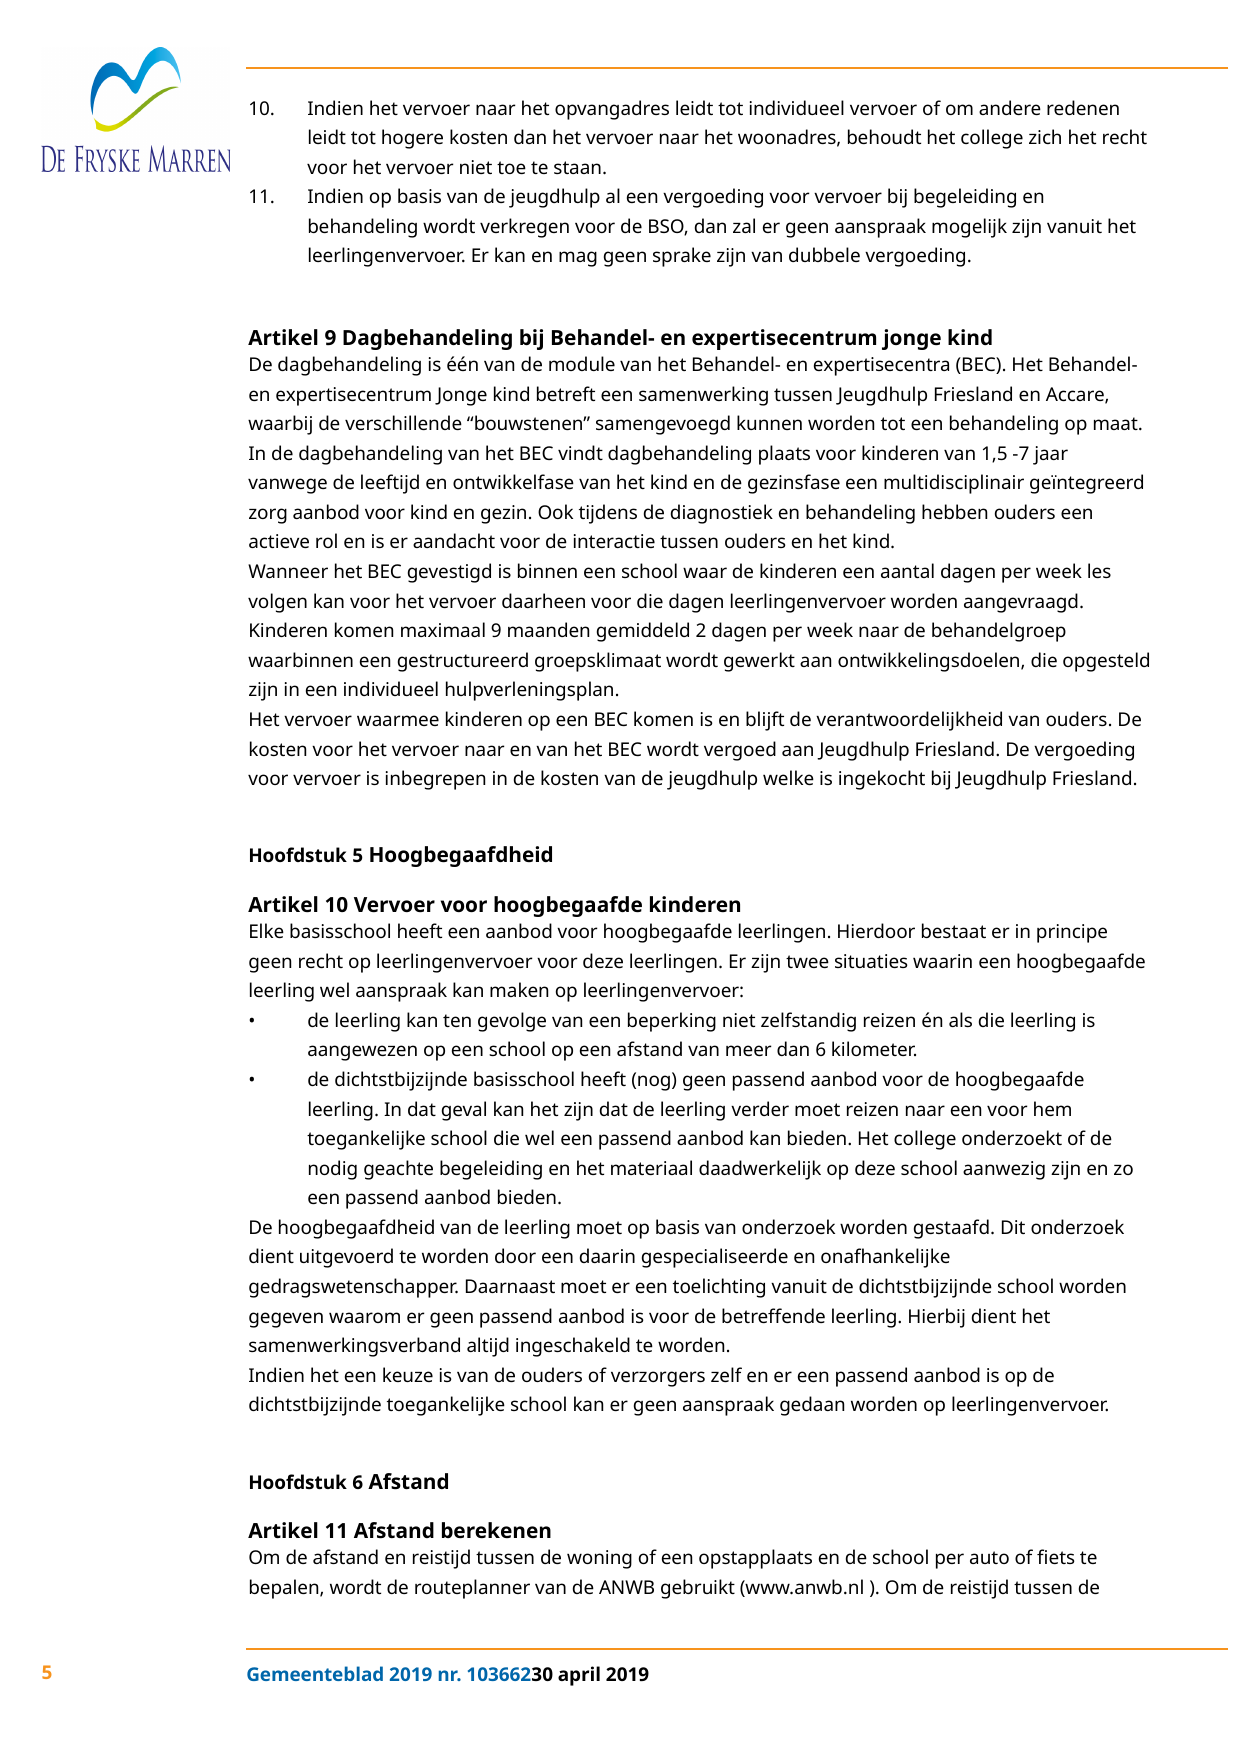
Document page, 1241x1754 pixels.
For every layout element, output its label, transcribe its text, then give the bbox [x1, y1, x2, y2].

text Artikel 9 Dagbehandeling bij Behandel- en expertisecentrum jonge kind [248, 323, 1152, 351]
text Elke basisschool heeft een aanbod voor hoogbegaafde leerlingen. Hierdoor bestaat er in principe geen recht op leerlingenvervoer voor deze leerlingen. Er zijn twee situaties waarin een hoogbegaafde leerling wel aanspraak kan maken op leerlingenvervoer: [248, 918, 1152, 1003]
text Hoofdstuk 6 Afstand [248, 1467, 1152, 1495]
text Om de afstand en reistijd tussen de woning of een opstapplaats en de school per auto of fiets te bepalen, wordt de routeplanner van de ANWB gebruikt (www.anwb.nl ). Om de reistijd tussen de [248, 1544, 1152, 1600]
list Indien op basis van de jeugdhulp al een vergoeding voor vervoer bij begeleiding en behandeling wordt verkregen voor de BSO, dan zal er geen aanspraak mogelijk zijn vanuit het leerlingenvervoer. Er kan en mag geen sprake zijn van dubbele vergoeding. [248, 183, 1152, 268]
list Indien het vervoer naar het opvangadres leidt tot individueel vervoer of om andere redenen leidt tot hogere kosten dan het vervoer naar het woonadres, behoudt het college zich het recht voor het vervoer niet toe te staan. [248, 95, 1152, 180]
text Artikel 11 Afstand berekenen [248, 1516, 1152, 1544]
text De hoogbegaafdheid van de leerling moet op basis van onderzoek worden gestaafd. Dit onderzoek dient uitgevoerd te worden door een daarin gespecialiseerde en onafhankelijke gedragswetenschapper. Daarnaast moet er een toelichting vanuit de dichtstbijzijnde school worden gegeven waarom er geen passend aanbod is voor de betreffende leerling. Hierbij dient het samenwerkingsverband altijd ingeschakeld te worden. [248, 1214, 1152, 1358]
picture [41, 47, 231, 172]
text Hoofdstuk 5 Hoogbegaafdheid [248, 841, 1152, 869]
text De dagbehandeling is één van de module van het Behandel- en expertisecentra (BEC). Het Behandel- en expertisecentrum Jonge kind betreft een samenwerking tussen Jeugdhulp Friesland en Accare, waarbij de verschillende “bouwstenen” samengevoegd kunnen worden tot een behandeling op maat. [248, 351, 1152, 436]
list de leerling kan ten gevolge van een beperking niet zelfstandig reizen én als die leerling is aangewezen op een school op een afstand van meer dan 6 kilometer. [248, 1007, 1152, 1062]
list de dichtstbijzijnde basisschool heeft (nog) geen passend aanbod voor de hoogbegaafde leerling. In dat geval kan het zijn dat de leerling verder moet reizen naar een voor hem toegankelijke school die wel een passend aanbod kan bieden. Het college onderzoekt of de nodig geachte begeleiding en het materiaal daadwerkelijk op deze school aanwezig zijn en zo een passend aanbod bieden. [248, 1066, 1152, 1210]
text Artikel 10 Vervoer voor hoogbegaafde kinderen [248, 890, 1152, 918]
text In de dagbehandeling van het BEC vindt dagbehandeling plaats voor kinderen van 1,5 -7 jaar vanwege de leeftijd en ontwikkelfase van het kind en de gezinsfase een multidisciplinair geïntegreerd zorg aanbod voor kind en gezin. Ook tijdens de diagnostiek en behandeling hebben ouders een actieve rol en is er aandacht voor de interactie tussen ouders en het kind. [248, 440, 1152, 554]
text Wanneer het BEC gevestigd is binnen een school waar de kinderen een aantal dagen per week les volgen kan voor het vervoer daarheen voor die dagen leerlingenvervoer worden aangevraagd. Kinderen komen maximaal 9 maanden gemiddeld 2 dagen per week naar de behandelgroep waarbinnen een gestructureerd groepsklimaat wordt gewerkt aan ontwikkelingsdoelen, die opgesteld zijn in een individueel hulpverleningsplan. [248, 558, 1152, 702]
text Het vervoer waarmee kinderen op een BEC komen is en blijft de verantwoordelijkheid van ouders. De kosten voor het vervoer naar en van het BEC wordt vergoed aan Jeugdhulp Friesland. De vergoeding voor vervoer is inbegrepen in de kosten van de jeugdhulp welke is ingekocht bij Jeugdhulp Friesland. [248, 706, 1152, 791]
text Indien het een keuze is van de ouders of verzorgers zelf en er een passend aanbod is op de dichtstbijzijnde toegankelijke school kan er geen aanspraak gedaan worden op leerlingenvervoer. [248, 1362, 1152, 1417]
